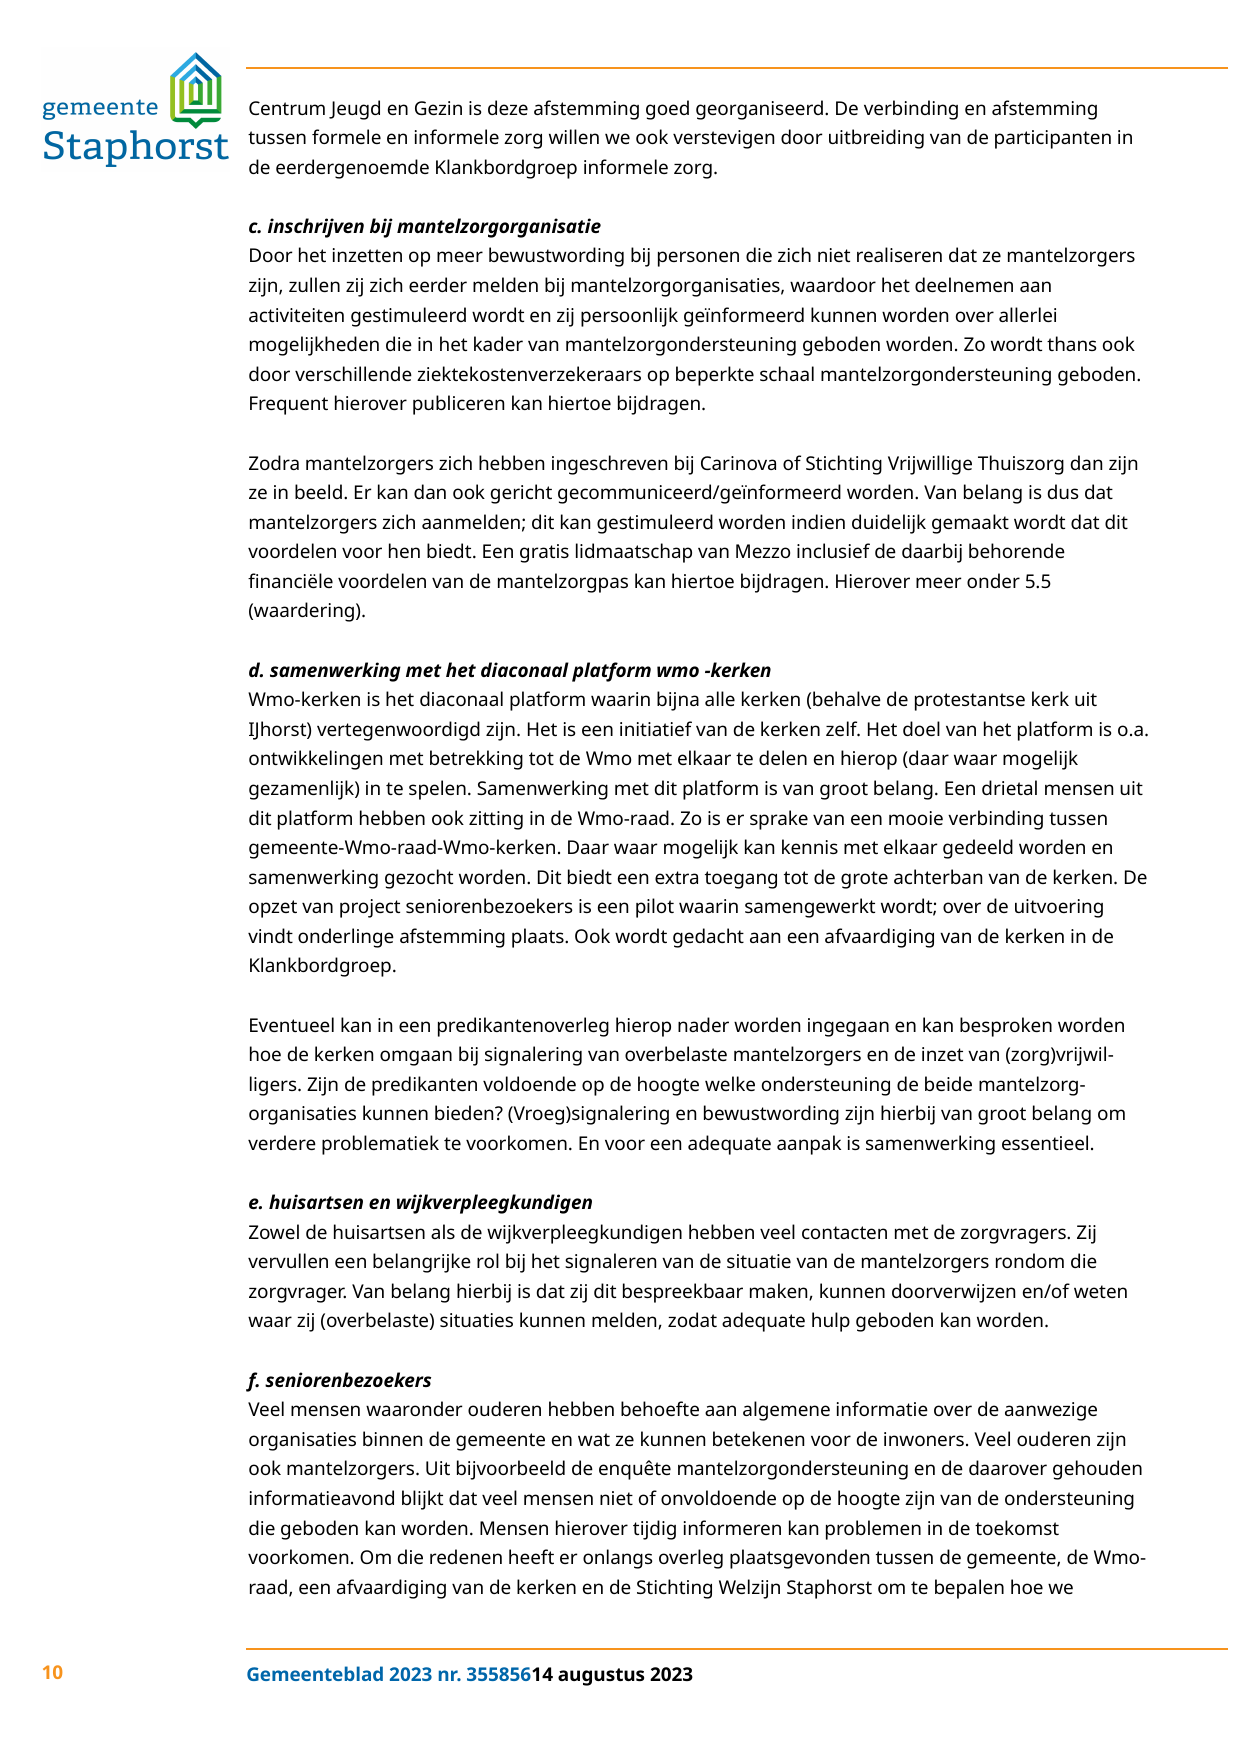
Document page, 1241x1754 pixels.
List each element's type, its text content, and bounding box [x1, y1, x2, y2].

picture [41, 47, 231, 172]
text Eventueel kan in een predikantenoverleg hierop nader worden ingegaan en kan besproken worden hoe de kerken omgaan bij signalering van overbelaste mantelzorgers en de inzet van (zorg)vrijwil-ligers. Zijn de predikanten voldoende op de hoogte welke ondersteuning de beide mantelzorg-organisaties kunnen bieden? (Vroeg)signalering en bewustwording zijn hierbij van groot belang om verdere problematiek te voorkomen. En voor een adequate aanpak is samenwerking essentieel. [248, 1012, 1152, 1156]
text Veel mensen waaronder ouderen hebben behoefte aan algemene informatie over de aanwezige organisaties binnen de gemeente en wat ze kunnen betekenen voor de inwoners. Veel ouderen zijn ook mantelzorgers. Uit bijvoorbeeld de enquête mantelzorgondersteuning en de daarover gehouden informatieavond blijkt dat veel mensen niet of onvoldoende op de hoogte zijn van de ondersteuning die geboden kan worden. Mensen hierover tijdig informeren kan problemen in de toekomst voorkomen. Om die redenen heeft er onlangs overleg plaatsgevonden tussen de gemeente, de Wmo-raad, een afvaardiging van de kerken en de Stichting Welzijn Staphorst om te bepalen hoe we [248, 1396, 1152, 1600]
text Zodra mantelzorgers zich hebben ingeschreven bij Carinova of Stichting Vrijwillige Thuiszorg dan zijn ze in beeld. Er kan dan ook gericht gecommuniceerd/geïnformeerd worden. Van belang is dus dat mantelzorgers zich aanmelden; dit kan gestimuleerd worden indien duidelijk gemaakt wordt dat dit voordelen voor hen biedt. Een gratis lidmaatschap van Mezzo inclusief de daarbij behorende financiële voordelen van de mantelzorgpas kan hiertoe bijdragen. Hierover meer onder 5.5 (waardering). [248, 450, 1152, 623]
text f. seniorenbezoekers [248, 1367, 1152, 1393]
text Zowel de huisartsen als de wijkverpleegkundigen hebben veel contacten met de zorgvragers. Zij vervullen een belangrijke rol bij het signaleren van de situatie van de mantelzorgers rondom die zorgvrager. Van belang hierbij is dat zij dit bespreekbaar maken, kunnen doorverwijzen en/of weten waar zij (overbelaste) situaties kunnen melden, zodat adequate hulp geboden kan worden. [248, 1219, 1152, 1333]
text Wmo-kerken is het diaconaal platform waarin bijna alle kerken (behalve de protestantse kerk uit IJhorst) vertegenwoordigd zijn. Het is een initiatief van de kerken zelf. Het doel van het platform is o.a. ontwikkelingen met betrekking tot de Wmo met elkaar te delen en hierop (daar waar mogelijk gezamenlijk) in te spelen. Samenwerking met dit platform is van groot belang. Een drietal mensen uit dit platform hebben ook zitting in de Wmo-raad. Zo is er sprake van een mooie verbinding tussen gemeente-Wmo-raad-Wmo-kerken. Daar waar mogelijk kan kennis met elkaar gedeeld worden en samenwerking gezocht worden. Dit biedt een extra toegang tot de grote achterban van de kerken. De opzet van project seniorenbezoekers is een pilot waarin samengewerkt wordt; over de uitvoering vindt onderlinge afstemming plaats. Ook wordt gedacht aan een afvaardiging van de kerken in de Klankbordgroep. [248, 686, 1152, 978]
text Door het inzetten op meer bewustwording bij personen die zich niet realiseren dat ze mantelzorgers zijn, zullen zij zich eerder melden bij mantelzorgorganisaties, waardoor het deelnemen aan activiteiten gestimuleerd wordt en zij persoonlijk geïnformeerd kunnen worden over allerlei mogelijkheden die in het kader van mantelzorgondersteuning geboden worden. Zo wordt thans ook door verschillende ziektekostenverzekeraars op beperkte schaal mantelzorgondersteuning geboden. Frequent hierover publiceren kan hiertoe bijdragen. [248, 243, 1152, 416]
text Centrum Jeugd en Gezin is deze afstemming goed georganiseerd. De verbinding en afstemming tussen formele en informele zorg willen we ook verstevigen door uitbreiding van de participanten in de eerdergenoemde Klankbordgroep informele zorg. [248, 95, 1152, 180]
text e. huisartsen en wijkverpleegkundigen [248, 1189, 1152, 1215]
text c. inschrijven bij mantelzorgorganisatie [248, 213, 1152, 239]
text d. samenwerking met het diaconaal platform wmo -kerken [248, 657, 1152, 683]
